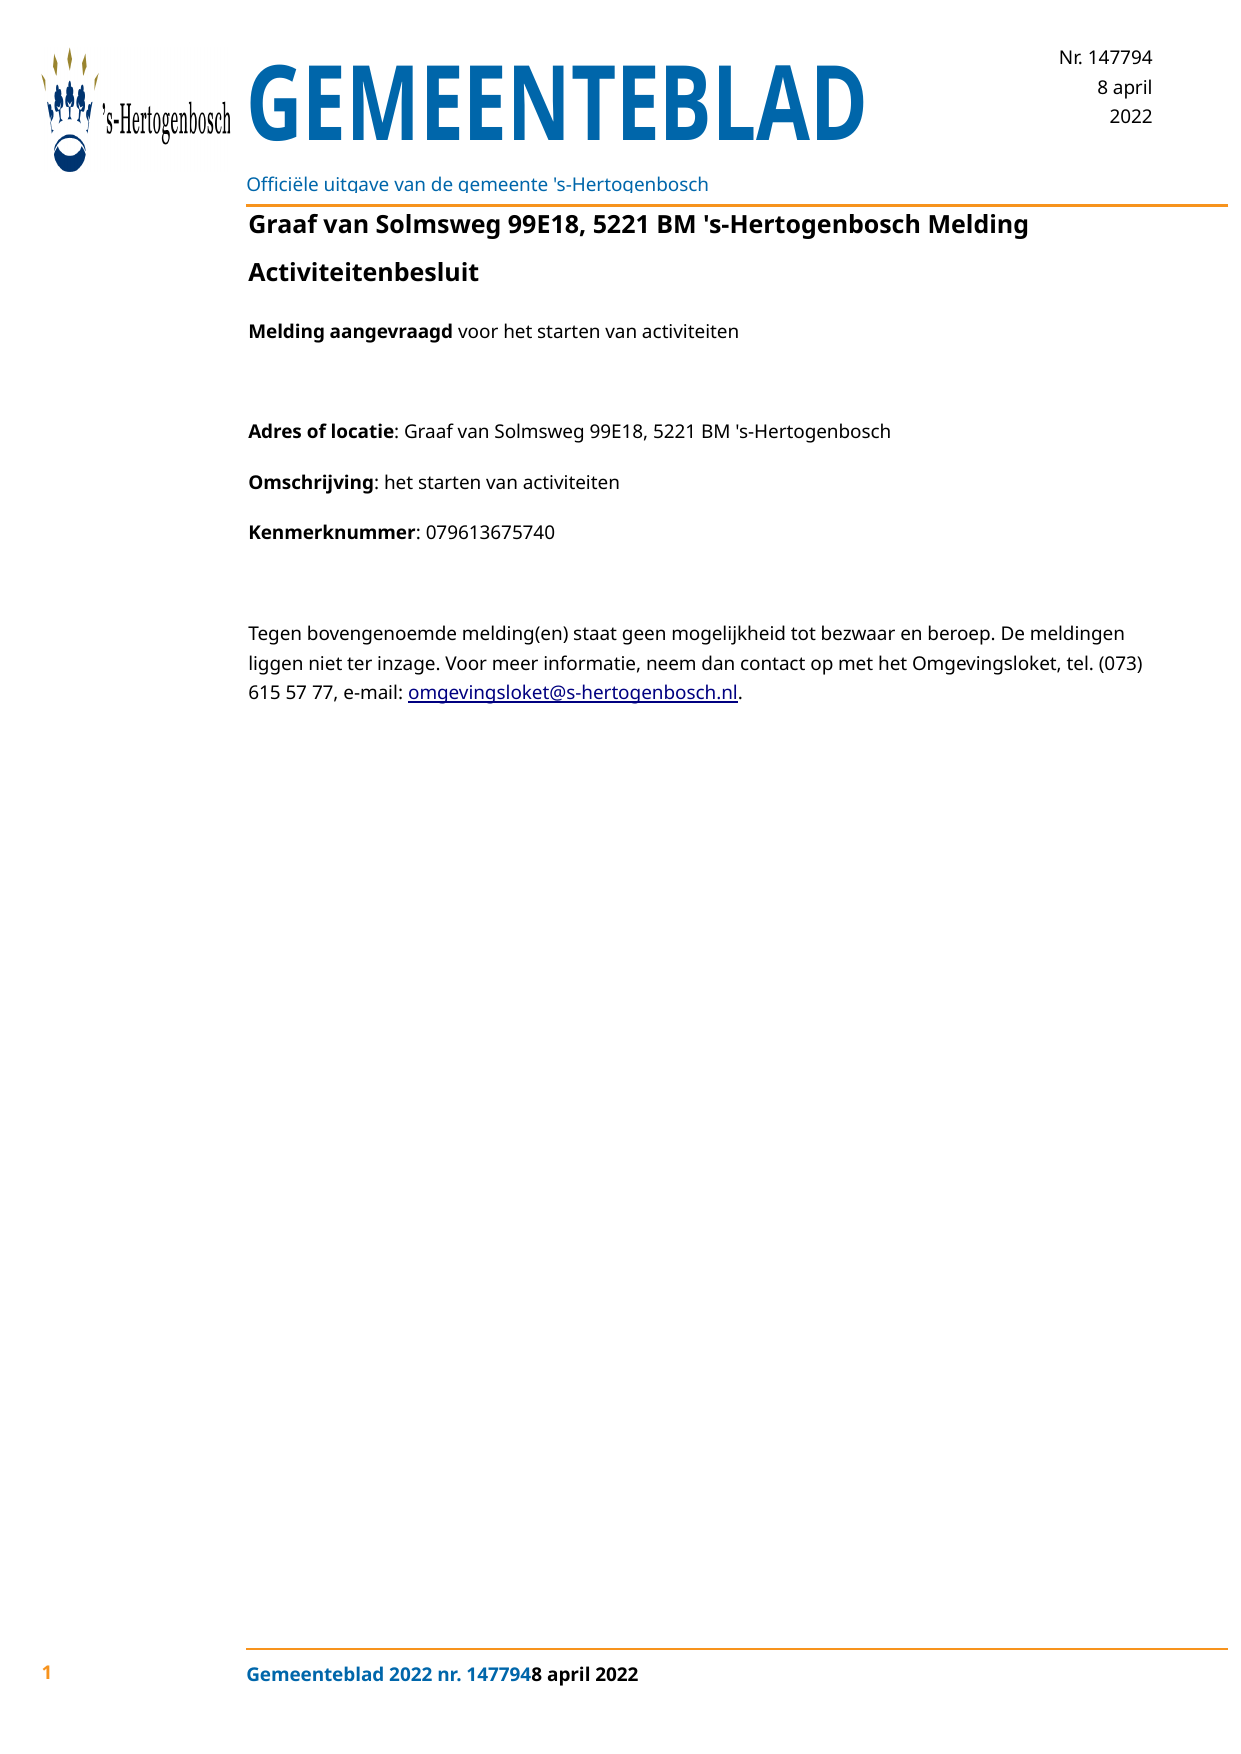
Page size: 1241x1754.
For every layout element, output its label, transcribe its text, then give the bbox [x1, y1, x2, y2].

text Kenmerknummer: 079613675740 [248, 519, 1152, 545]
text Adres of locatie: Graaf van Solmsweg 99E18, 5221 BM 's-Hertogenbosch [248, 419, 1152, 444]
text Omschrijving: het starten van activiteiten [248, 469, 1152, 495]
picture [41, 47, 231, 172]
text Graaf van Solmsweg 99E18, 5221 BM 's-Hertogenbosch Melding Activiteitenbesluit [248, 207, 1152, 288]
text Tegen bovengenoemde melding(en) staat geen mogelijkheid tot bezwaar en beroep. De meldingen liggen niet ter inzage. Voor meer informatie, neem dan contact op met het Omgevingsloket, tel. (073) 615 57 77, e-mail: omgevingsloket@s-hertogenbosch.nl. [248, 620, 1152, 705]
text Melding aangevraagd voor het starten van activiteiten [248, 318, 1152, 344]
